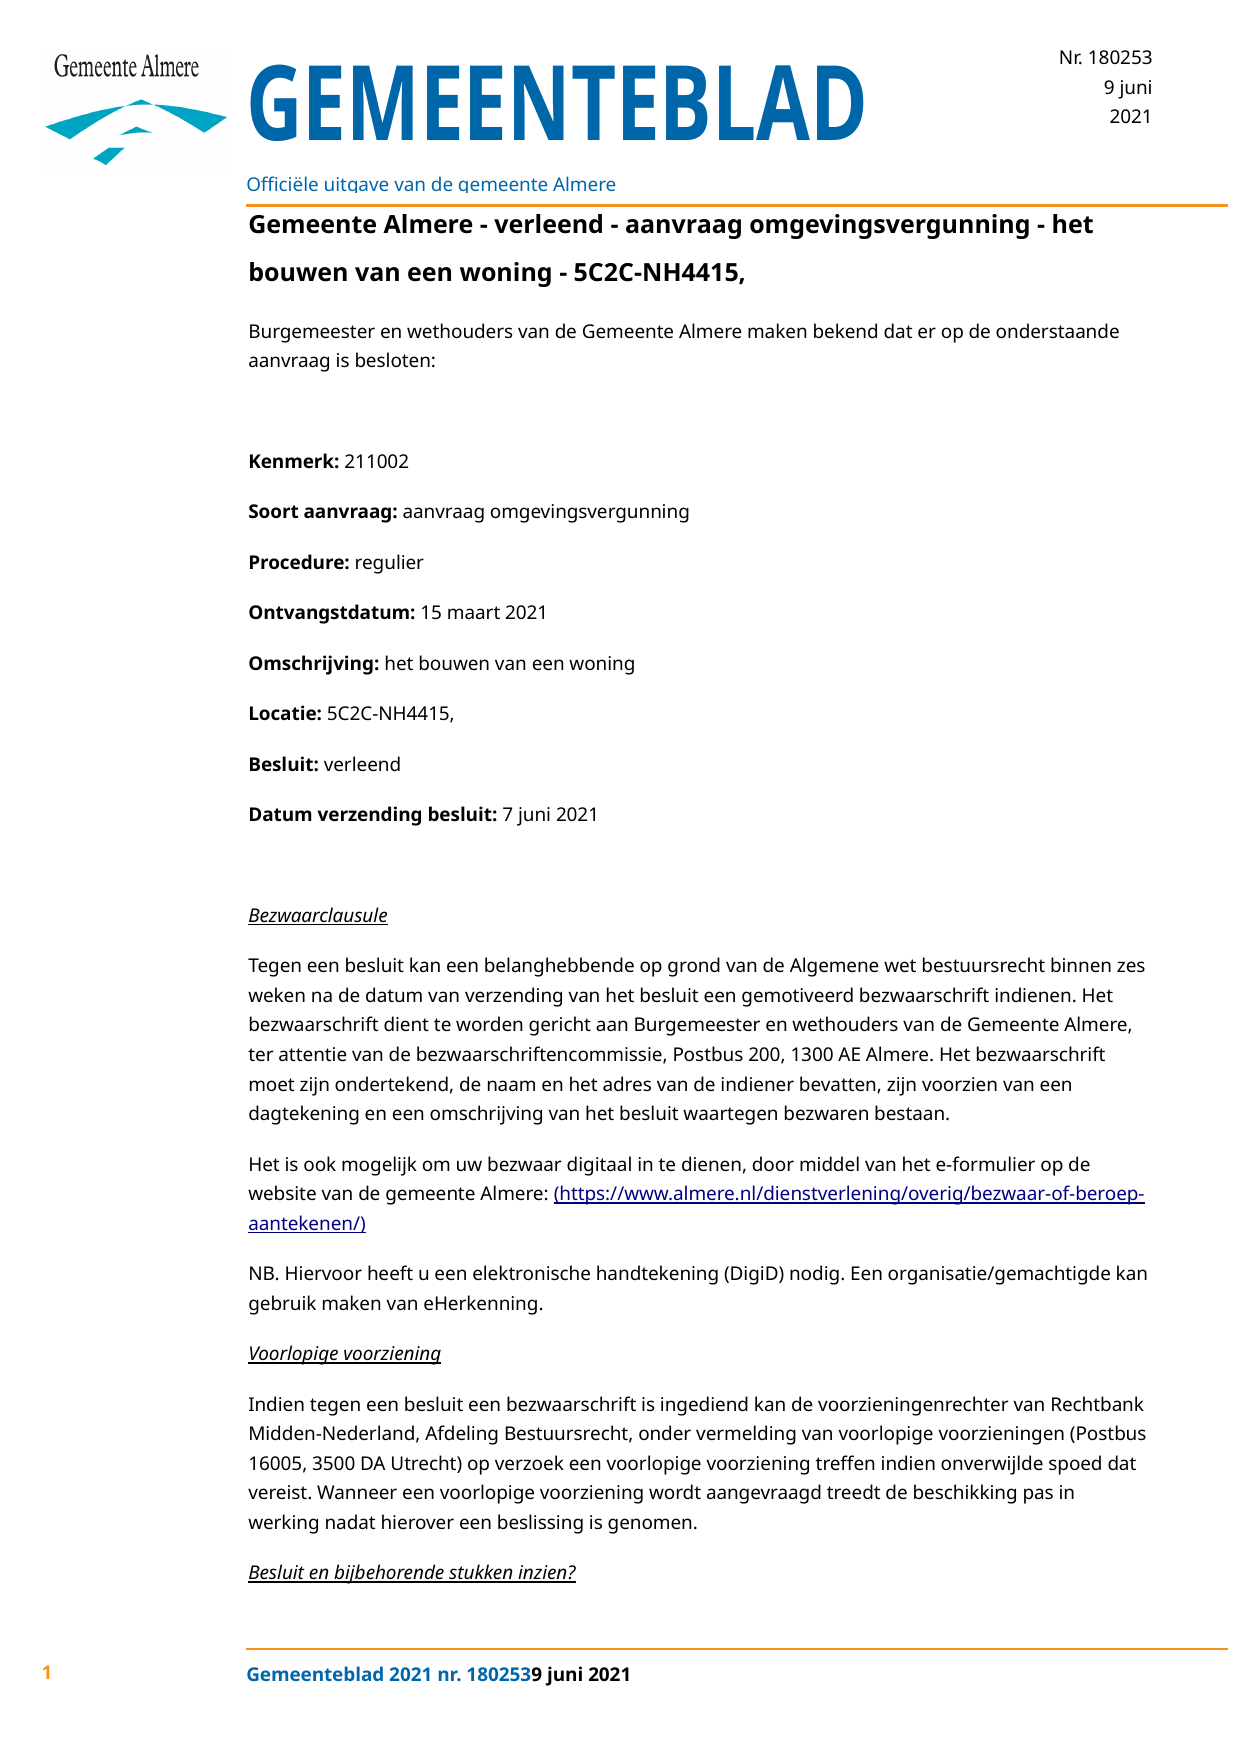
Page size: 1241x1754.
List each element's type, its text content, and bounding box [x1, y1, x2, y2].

text Ontvangstdatum: 15 maart 2021 [248, 599, 1152, 625]
picture [41, 47, 231, 172]
text Soort aanvraag: aanvraag omgevingsvergunning [248, 499, 1152, 524]
text Burgemeester en wethouders van de Gemeente Almere maken bekend dat er op de onderstaande aanvraag is besloten: [248, 318, 1152, 373]
text Besluit en bijbehorende stukken inzien? [248, 1559, 1152, 1585]
text Gemeente Almere - verleend - aanvraag omgevingsvergunning - het bouwen van een woning - 5C2C-NH4415, [248, 207, 1152, 288]
text Indien tegen een besluit een bezwaarschrift is ingediend kan de voorzieningenrechter van Rechtbank Midden-Nederland, Afdeling Bestuursrecht, onder vermelding van voorlopige voorzieningen (Postbus 16005, 3500 DA Utrecht) op verzoek een voorlopige voorziening treffen indien onverwijlde spoed dat vereist. Wanneer een voorlopige voorziening wordt aangevraagd treedt de beschikking pas in werking nadat hierover een beslissing is genomen. [248, 1391, 1152, 1535]
text Het is ook mogelijk om uw bezwaar digitaal in te dienen, door middel van het e-formulier op de website van de gemeente Almere: (https://www.almere.nl/dienstverlening/overig/bezwaar-of-beroep-aantekenen/) [248, 1151, 1152, 1236]
text Datum verzending besluit: 7 juni 2021 [248, 801, 1152, 827]
text Locatie: 5C2C-NH4415, [248, 700, 1152, 726]
text Omschrijving: het bouwen van een woning [248, 650, 1152, 676]
text NB. Hiervoor heeft u een elektronische handtekening (DigiD) nodig. Een organisatie/gemachtigde kan gebruik maken van eHerkenning. [248, 1260, 1152, 1316]
text Kenmerk: 211002 [248, 448, 1152, 474]
text Bezwaarclausule [248, 902, 1152, 928]
text Voorlopige voorziening [248, 1340, 1152, 1366]
text Besluit: verleend [248, 751, 1152, 777]
text Procedure: regulier [248, 549, 1152, 575]
text Tegen een besluit kan een belanghebbende op grond van de Algemene wet bestuursrecht binnen zes weken na de datum van verzending van het besluit een gemotiveerd bezwaarschrift indienen. Het bezwaarschrift dient te worden gericht aan Burgemeester en wethouders van de Gemeente Almere, ter attentie van de bezwaarschriftencommissie, Postbus 200, 1300 AE Almere. Het bezwaarschrift moet zijn ondertekend, de naam en het adres van de indiener bevatten, zijn voorzien van een dagtekening en een omschrijving van het besluit waartegen bezwaren bestaan. [248, 952, 1152, 1126]
